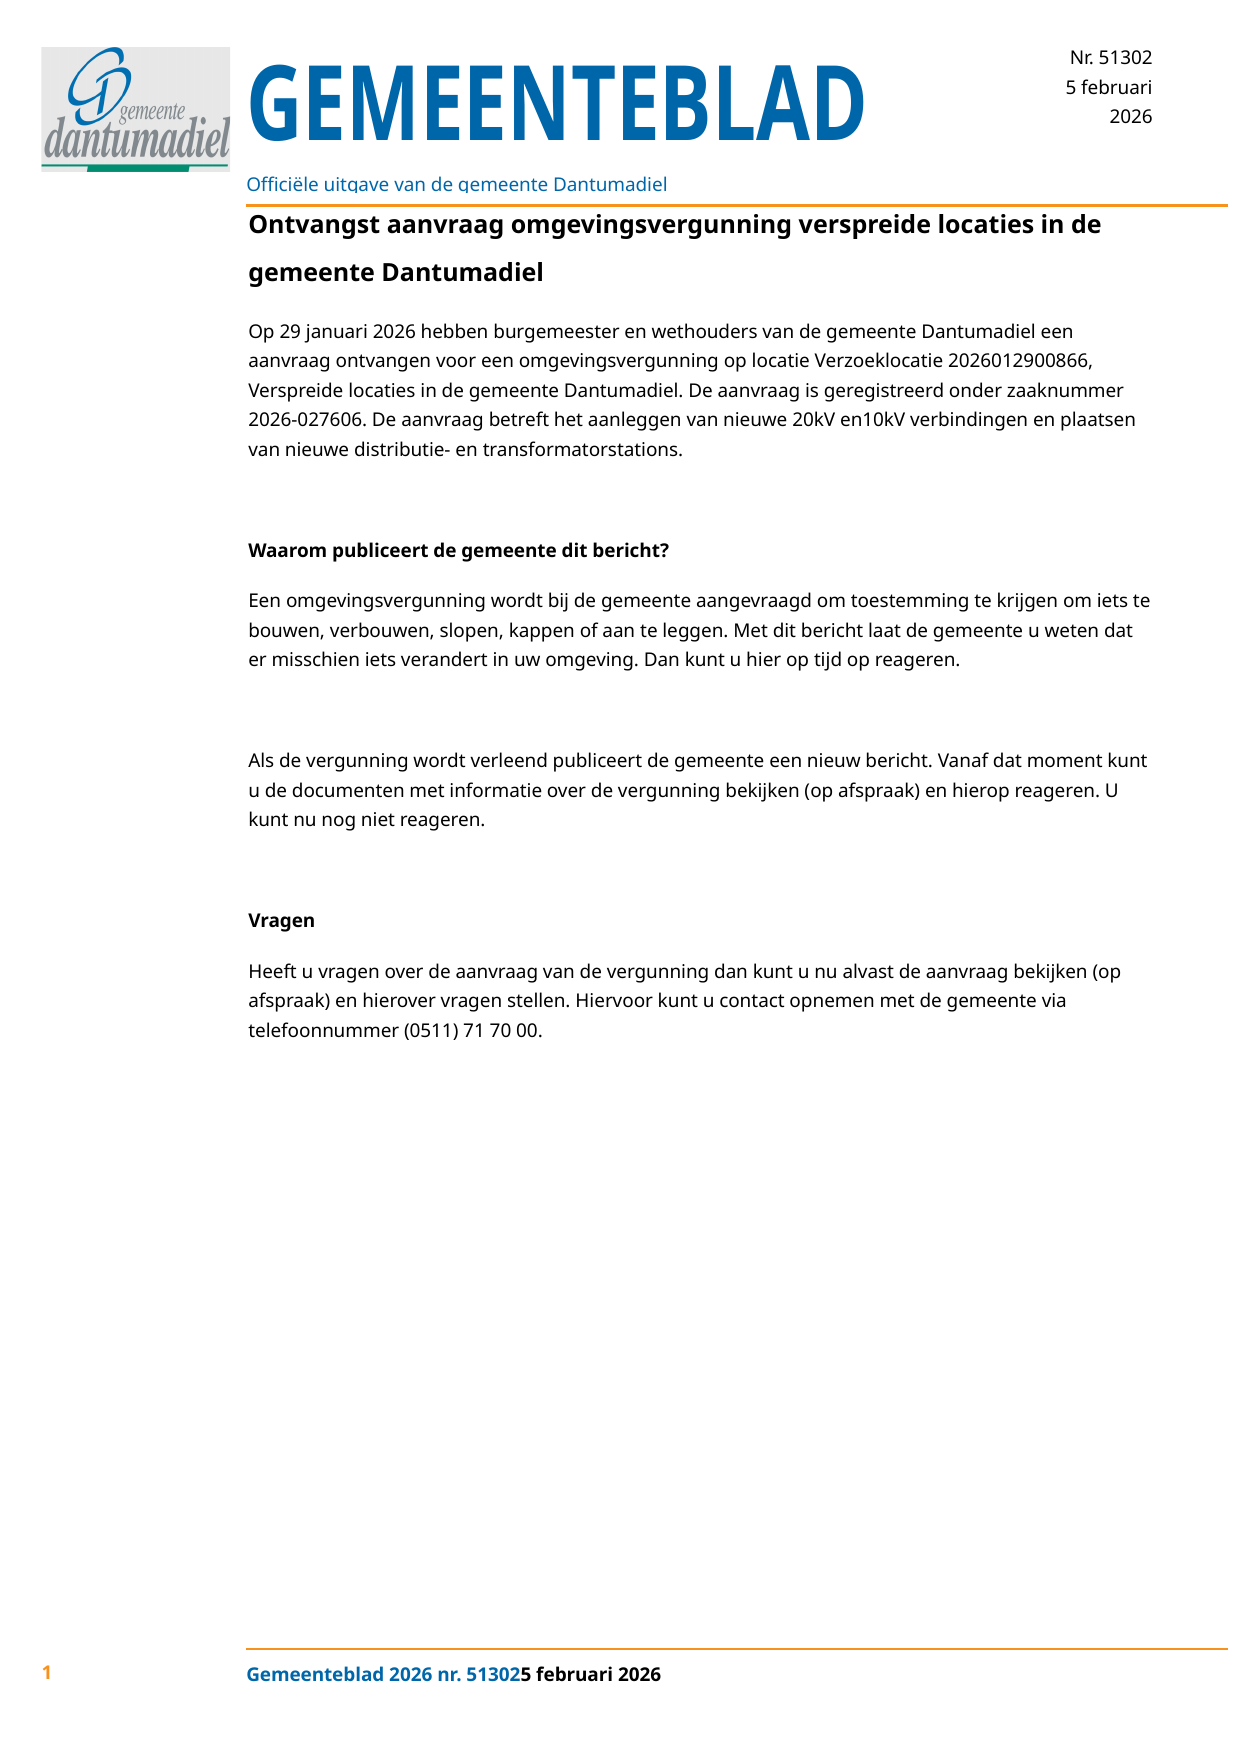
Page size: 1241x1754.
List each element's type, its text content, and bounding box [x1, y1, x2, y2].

text Een omgevingsvergunning wordt bij de gemeente aangevraagd om toestemming te krijgen om iets te bouwen, verbouwen, slopen, kappen of aan te leggen. Met dit bericht laat de gemeente u weten dat er misschien iets verandert in uw omgeving. Dan kunt u hier op tijd op reageren. [248, 587, 1152, 672]
picture [41, 47, 231, 172]
text Heeft u vragen over de aanvraag van de vergunning dan kunt u nu alvast de aanvraag bekijken (op afspraak) en hierover vragen stellen. Hiervoor kunt u contact opnemen met de gemeente via telefoonnummer (0511) 71 70 00. [248, 958, 1152, 1043]
text Vragen [248, 907, 1152, 933]
text Waarom publiceert de gemeente dit bericht? [248, 537, 1152, 563]
text Ontvangst aanvraag omgevingsvergunning verspreide locaties in de gemeente Dantumadiel [248, 207, 1152, 288]
text Als de vergunning wordt verleend publiceert de gemeente een nieuw bericht. Vanaf dat moment kunt u de documenten met informatie over de vergunning bekijken (op afspraak) en hierop reageren. U kunt nu nog niet reageren. [248, 747, 1152, 832]
text Op 29 januari 2026 hebben burgemeester en wethouders van de gemeente Dantumadiel een aanvraag ontvangen voor een omgevingsvergunning op locatie Verzoeklocatie 2026012900866, Verspreide locaties in de gemeente Dantumadiel. De aanvraag is geregistreerd onder zaaknummer 2026-027606. De aanvraag betreft het aanleggen van nieuwe 20kV en10kV verbindingen en plaatsen van nieuwe distributie- en transformatorstations. [248, 318, 1152, 462]
